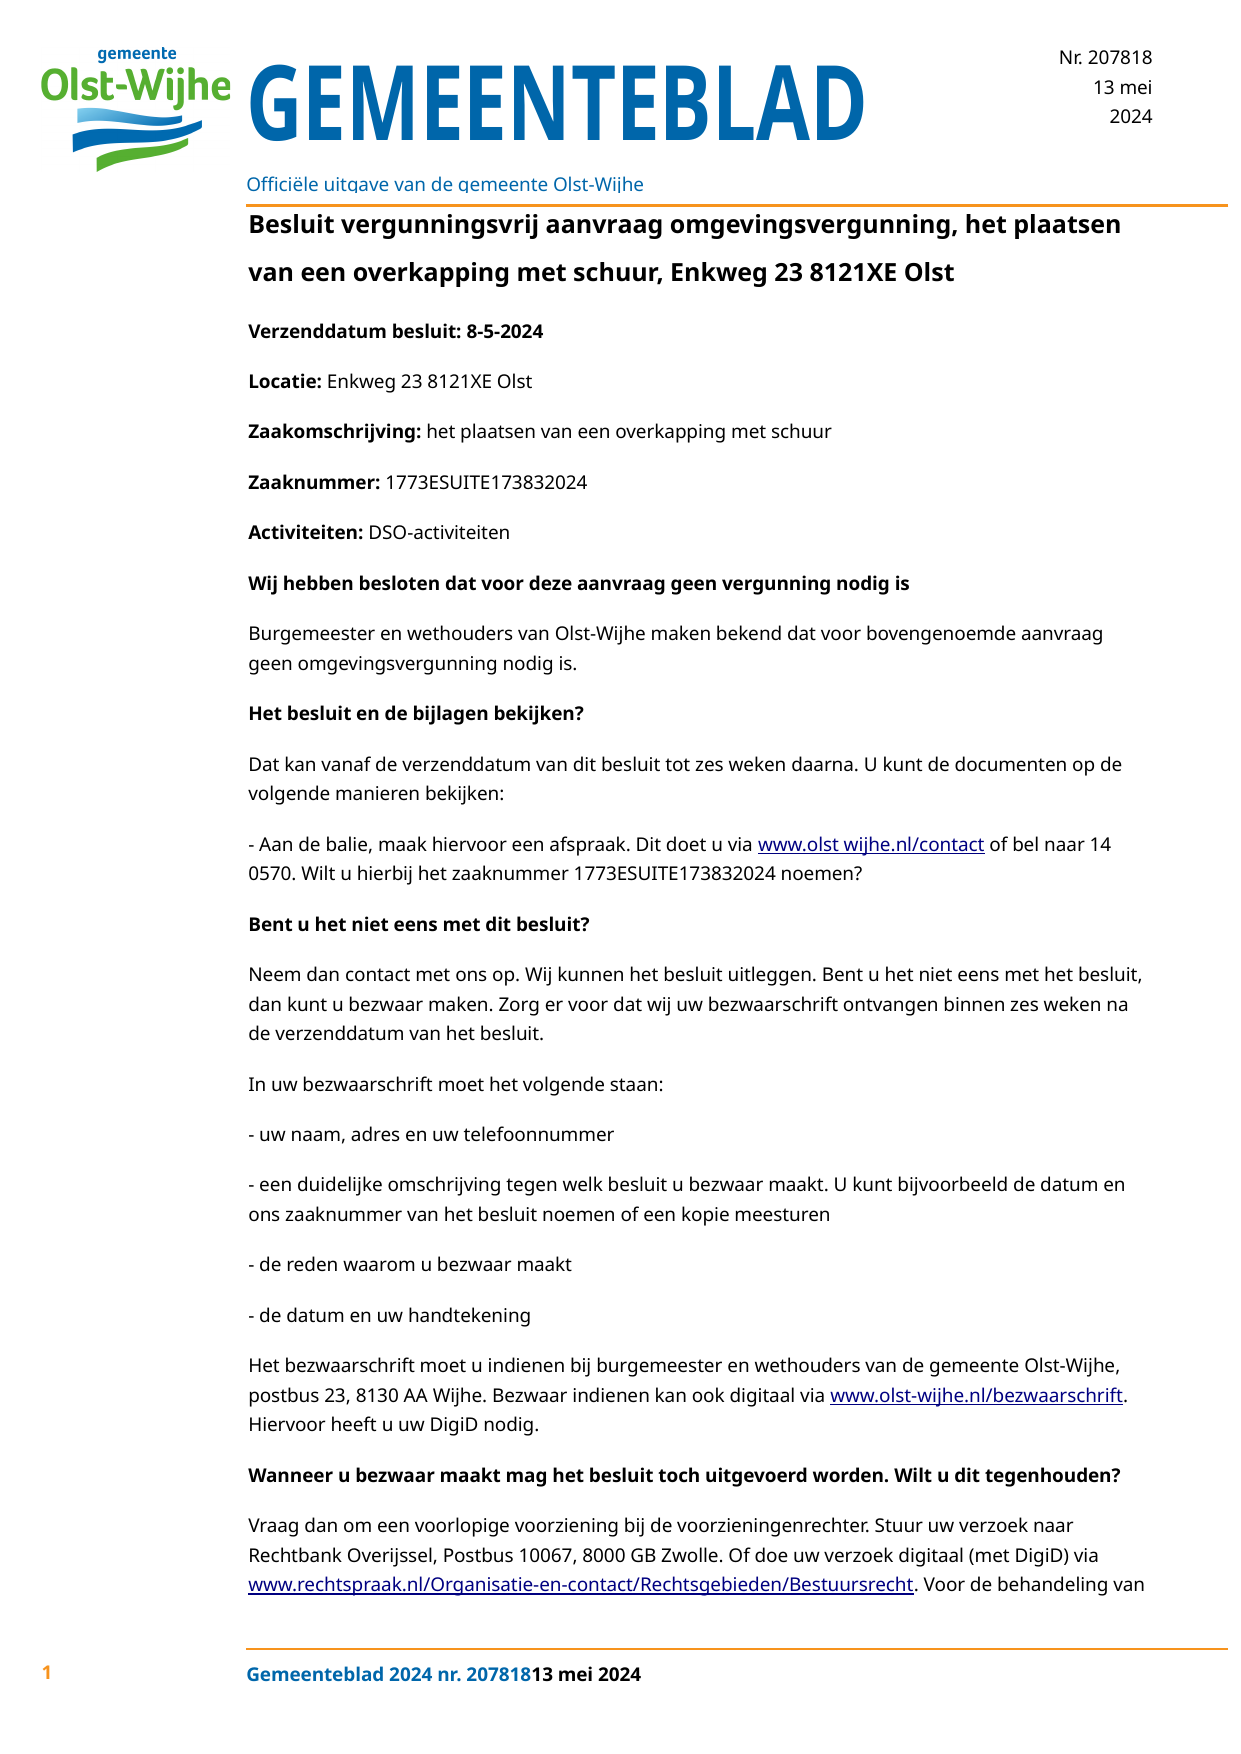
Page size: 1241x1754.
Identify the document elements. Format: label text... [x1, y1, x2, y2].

text Locatie: Enkweg 23 8121XE Olst [248, 368, 1152, 394]
text Zaakomschrijving: het plaatsen van een overkapping met schuur [248, 419, 1152, 444]
text Wanneer u bezwaar maakt mag het besluit toch uitgevoerd worden. Wilt u dit tegenhouden? [248, 1462, 1152, 1488]
text Verzenddatum besluit: 8-5-2024 [248, 318, 1152, 344]
text - de datum en uw handtekening [248, 1302, 1152, 1328]
text Wij hebben besloten dat voor deze aanvraag geen vergunning nodig is [248, 570, 1152, 596]
text Zaaknummer: 1773ESUITE173832024 [248, 469, 1152, 495]
text Het bezwaarschrift moet u indienen bij burgemeester en wethouders van de gemeente Olst-Wijhe, postbus 23, 8130 AA Wijhe. Bezwaar indienen kan ook digitaal via www.olst-wijhe.nl/bezwaarschrift. Hiervoor heeft u uw DigiD nodig. [248, 1352, 1152, 1437]
text Bent u het niet eens met dit besluit? [248, 911, 1152, 937]
text Besluit vergunningsvrij aanvraag omgevingsvergunning, het plaatsen van een overkapping met schuur, Enkweg 23 8121XE Olst [248, 207, 1152, 288]
text - Aan de balie, maak hiervoor een afspraak. Dit doet u via www.olst wijhe.nl/contact of bel naar 14 0570. Wilt u hierbij het zaaknummer 1773ESUITE173832024 noemen? [248, 831, 1152, 886]
text Burgemeester en wethouders van Olst-Wijhe maken bekend dat voor bovengenoemde aanvraag geen omgevingsvergunning nodig is. [248, 620, 1152, 676]
text Activiteiten: DSO-activiteiten [248, 519, 1152, 545]
text Neem dan contact met ons op. Wij kunnen het besluit uitleggen. Bent u het niet eens met het besluit, dan kunt u bezwaar maken. Zorg er voor dat wij uw bezwaarschrift ontvangen binnen zes weken na de verzenddatum van het besluit. [248, 961, 1152, 1046]
text - een duidelijke omschrijving tegen welk besluit u bezwaar maakt. U kunt bijvoorbeeld de datum en ons zaaknummer van het besluit noemen of een kopie meesturen [248, 1172, 1152, 1227]
picture [41, 47, 231, 172]
text In uw bezwaarschrift moet het volgende staan: [248, 1071, 1152, 1097]
text Dat kan vanaf de verzenddatum van dit besluit tot zes weken daarna. U kunt de documenten op de volgende manieren bekijken: [248, 751, 1152, 806]
text Vraag dan om een voorlopige voorziening bij de voorzieningenrechter. Stuur uw verzoek naar Rechtbank Overijssel, Postbus 10067, 8000 GB Zwolle. Of doe uw verzoek digitaal (met DigiD) via www.rechtspraak.nl/Organisatie-en-contact/Rechtsgebieden/Bestuursrecht. Voor de behandeling van [248, 1512, 1152, 1597]
text - uw naam, adres en uw telefoonnummer [248, 1121, 1152, 1147]
text - de reden waarom u bezwaar maakt [248, 1252, 1152, 1277]
text Het besluit en de bijlagen bekijken? [248, 700, 1152, 726]
